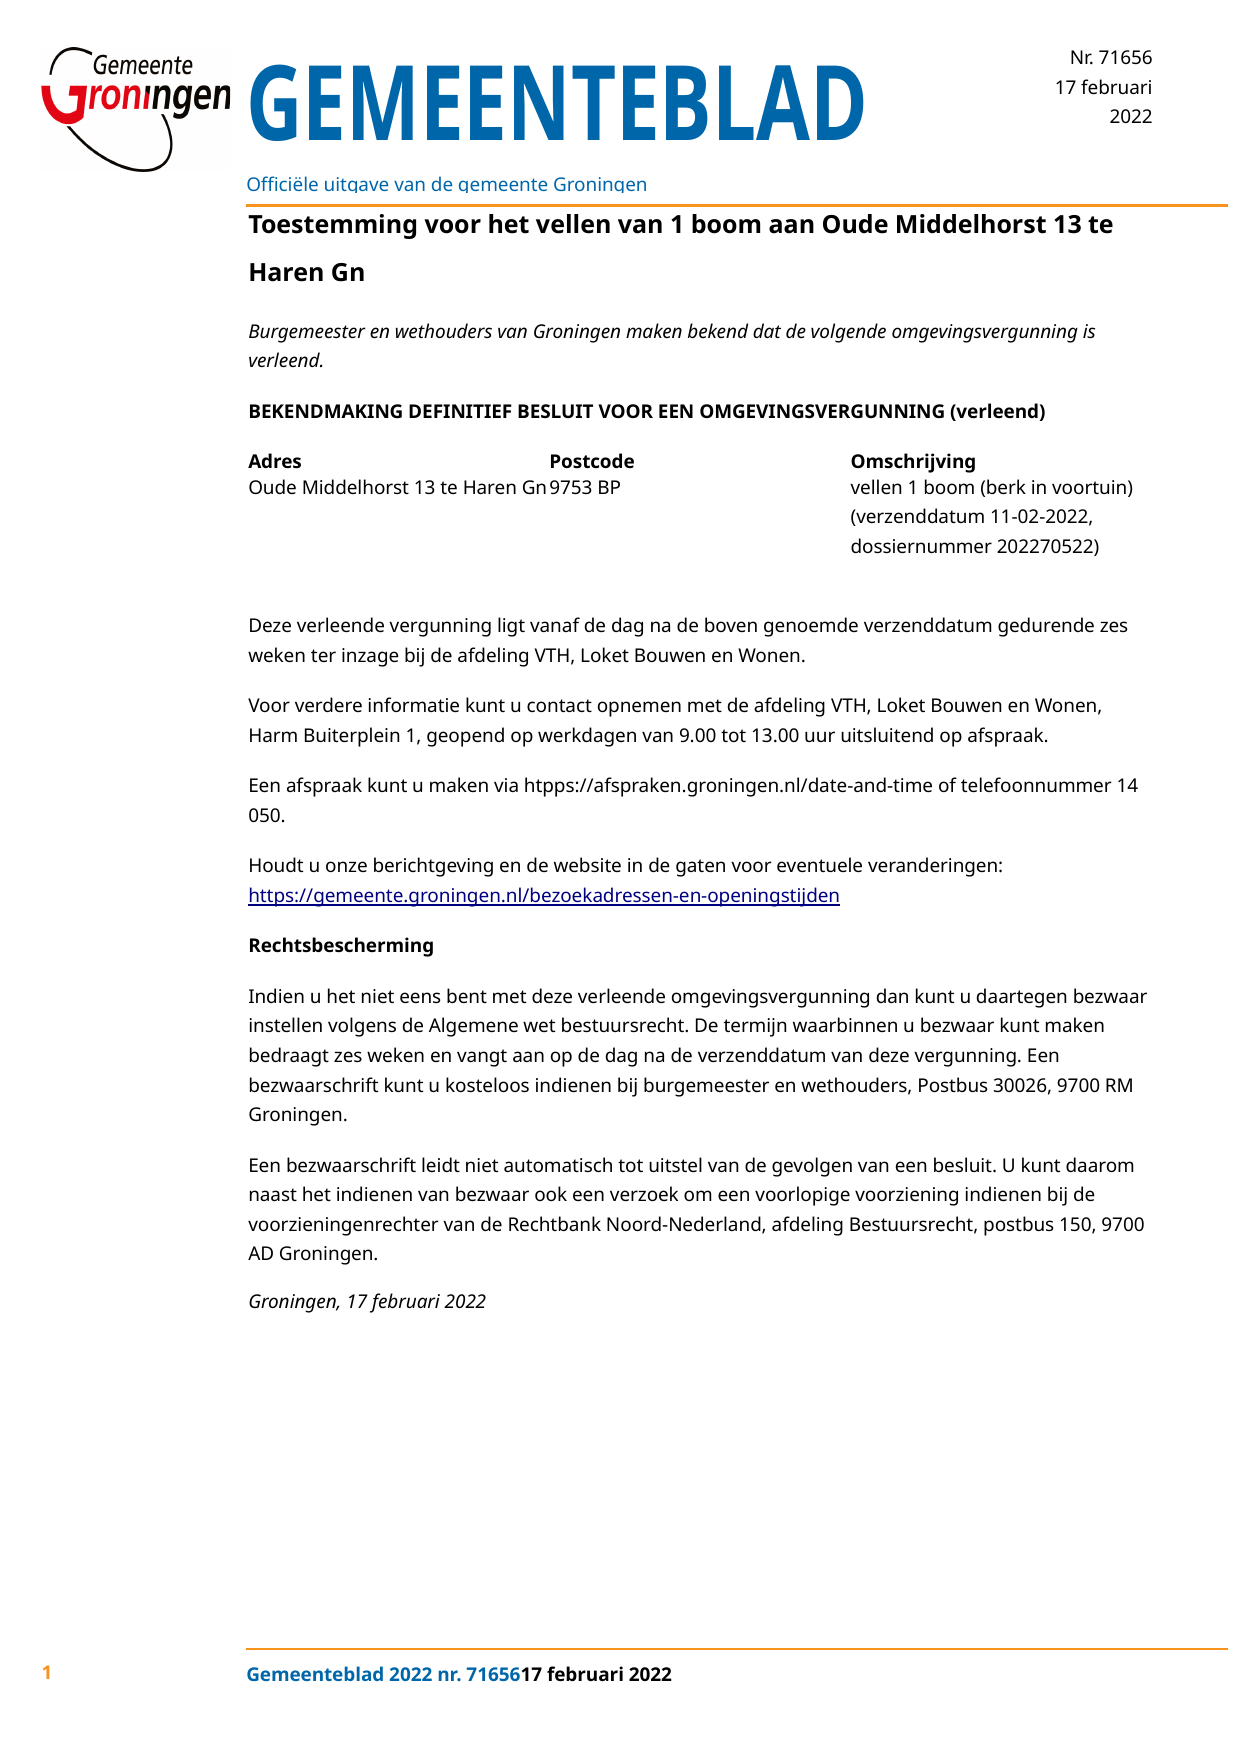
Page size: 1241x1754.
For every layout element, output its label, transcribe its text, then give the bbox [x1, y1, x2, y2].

text Burgemeester en wethouders van Groningen maken bekend dat de volgende omgevingsvergunning is verleend. [248, 318, 1152, 373]
text Voor verdere informatie kunt u contact opnemen met de afdeling VTH, Loket Bouwen en Wonen, Harm Buiterplein 1, geopend op werkdagen van 9.00 tot 13.00 uur uitsluitend op afspraak. [248, 693, 1152, 748]
table_header Adres [248, 449, 549, 474]
text Houdt u onze berichtgeving en de website in de gaten voor eventuele veranderingen: https://gemeente.groningen.nl/bezoekadressen-en-openingstijden [248, 853, 1152, 908]
table_cell Oude Middelhorst 13 te Haren Gn [248, 474, 549, 559]
table_header Postcode [549, 449, 850, 474]
table_cell vellen 1 boom (berk in voortuin) (verzenddatum 11-02-2022, dossiernummer 202270522) [850, 474, 1152, 559]
table_cell 9753 BP [549, 474, 850, 559]
text Deze verleende vergunning ligt vanaf de dag na de boven genoemde verzenddatum gedurende zes weken ter inzage bij de afdeling VTH, Loket Bouwen en Wonen. [248, 613, 1152, 668]
picture [41, 47, 231, 172]
text BEKENDMAKING DEFINITIEF BESLUIT VOOR EEN OMGEVINGSVERGUNNING (verleend) [248, 398, 1152, 424]
table_header Omschrijving [850, 449, 1152, 474]
text Een afspraak kunt u maken via htpps://afspraken.groningen.nl/date-and-time of telefoonnummer 14 050. [248, 773, 1152, 828]
text Toestemming voor het vellen van 1 boom aan Oude Middelhorst 13 te Haren Gn [248, 207, 1152, 288]
text Rechtsbescherming [248, 933, 1152, 958]
text Een bezwaarschrift leidt niet automatisch tot uitstel van de gevolgen van een besluit. U kunt daarom naast het indienen van bezwaar ook een verzoek om een voorlopige voorziening indienen bij de voorzieningenrechter van de Rechtbank Noord-Nederland, afdeling Bestuursrecht, postbus 150, 9700 AD Groningen. [248, 1152, 1152, 1266]
text Indien u het niet eens bent met deze verleende omgevingsvergunning dan kunt u daartegen bezwaar instellen volgens de Algemene wet bestuursrecht. De termijn waarbinnen u bezwaar kunt maken bedraagt zes weken en vangt aan op de dag na de verzenddatum van deze vergunning. Een bezwaarschrift kunt u kosteloos indienen bij burgemeester en wethouders, Postbus 30026, 9700 RM Groningen. [248, 983, 1152, 1127]
text Groningen, 17 februari 2022 [248, 1288, 1152, 1314]
